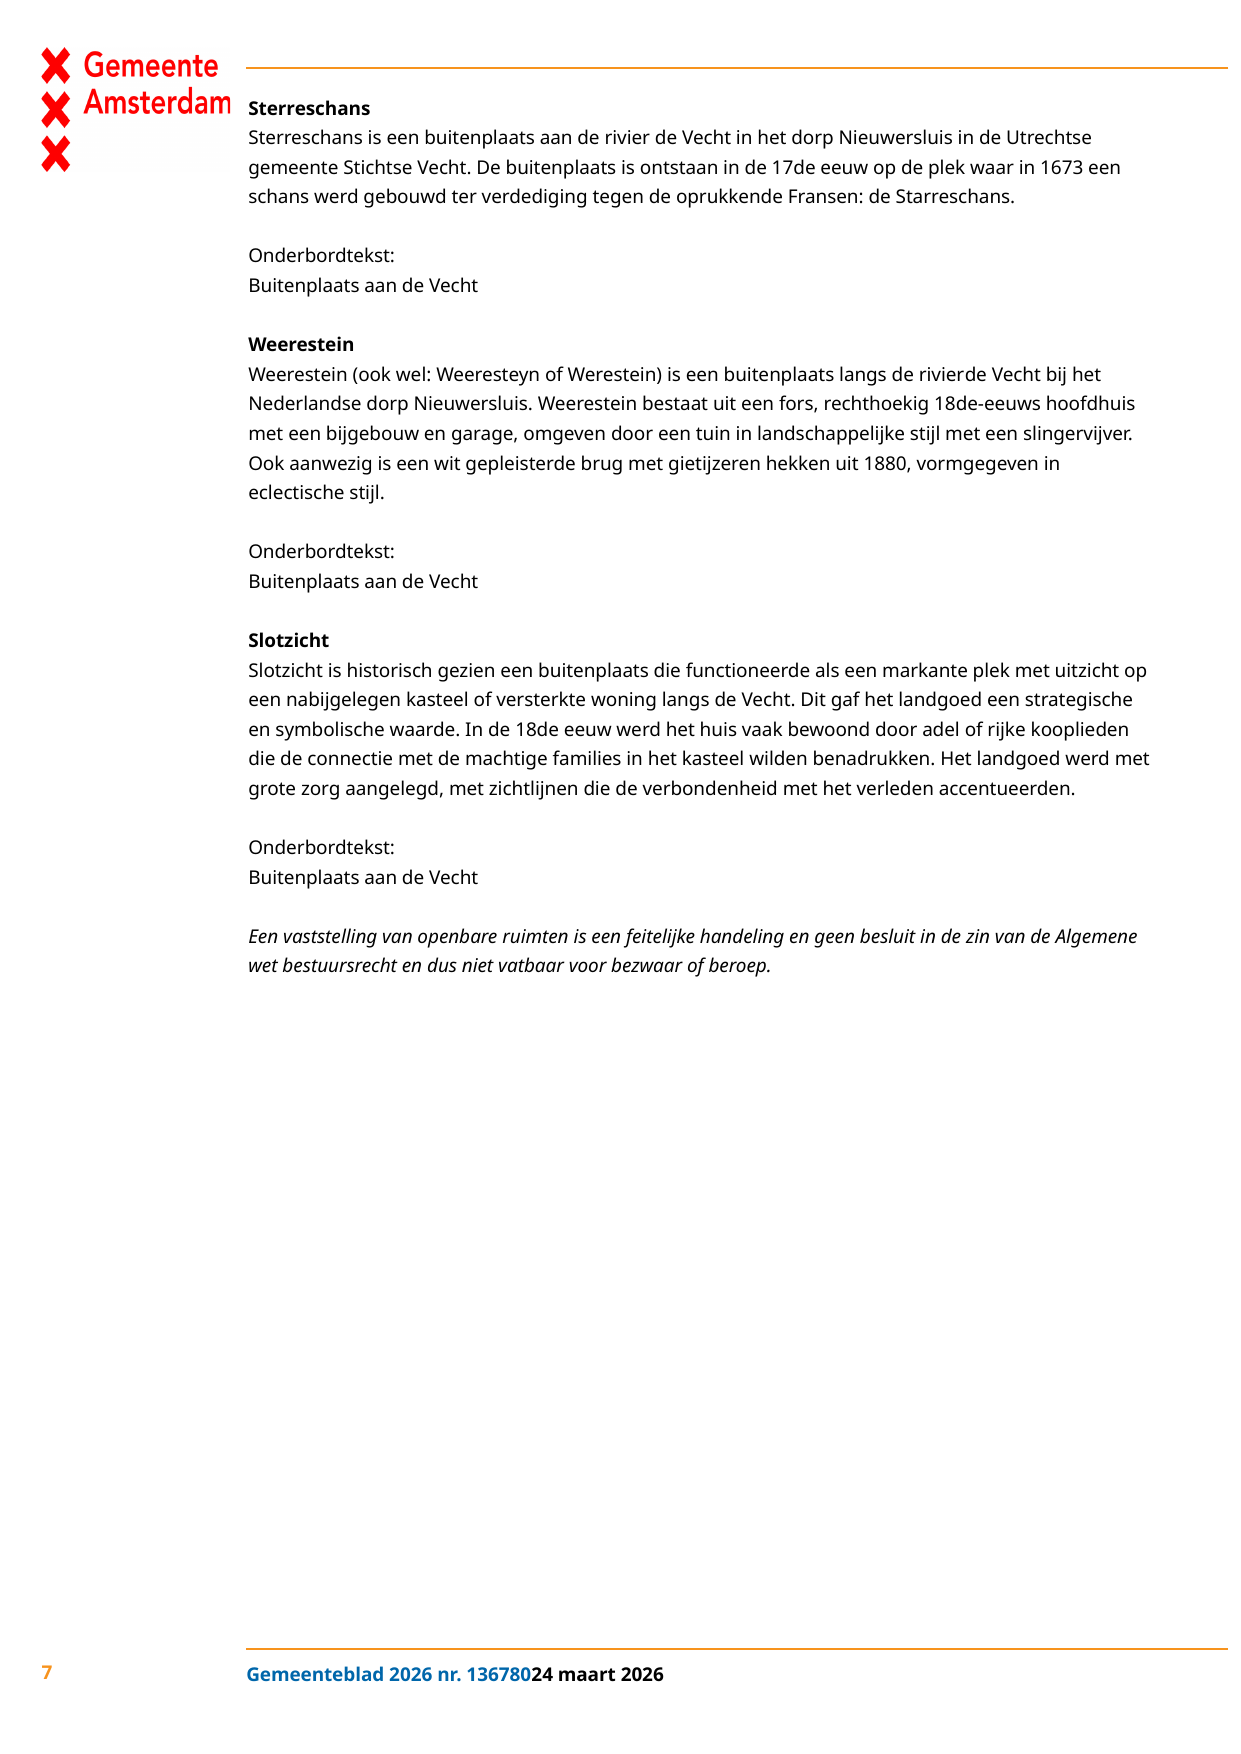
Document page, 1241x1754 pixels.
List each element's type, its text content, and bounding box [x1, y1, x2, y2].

text Een vaststelling van openbare ruimten is een feitelijke handeling en geen besluit in de zin van de Algemene wet bestuursrecht en dus niet vatbaar voor bezwaar of beroep. [248, 923, 1152, 978]
text Onderbordtekst: [248, 243, 1152, 268]
text Buitenplaats aan de Vecht [248, 272, 1152, 298]
text Sterreschans [248, 95, 1152, 121]
text Onderbordtekst: [248, 834, 1152, 860]
text Onderbordtekst: [248, 538, 1152, 564]
text Weerestein [248, 331, 1152, 357]
text Sterreschans is een buitenplaats aan de rivier de Vecht in het dorp Nieuwersluis in de Utrechtse gemeente Stichtse Vecht. De buitenplaats is ontstaan in de 17de eeuw op de plek waar in 1673 een schans werd gebouwd ter verdediging tegen de oprukkende Fransen: de Starreschans. [248, 124, 1152, 209]
text Buitenplaats aan de Vecht [248, 568, 1152, 594]
picture [41, 47, 231, 172]
text Buitenplaats aan de Vecht [248, 864, 1152, 890]
text Slotzicht [248, 627, 1152, 653]
text Weerestein (ook wel: Weeresteyn of Werestein) is een buitenplaats langs de rivierde Vecht bij het Nederlandse dorp Nieuwersluis. Weerestein bestaat uit een fors, rechthoekig 18de-eeuws hoofdhuis met een bijgebouw en garage, omgeven door een tuin in landschappelijke stijl met een slingervijver. Ook aanwezig is een wit gepleisterde brug met gietijzeren hekken uit 1880, vormgegeven in eclectische stijl. [248, 361, 1152, 505]
text Slotzicht is historisch gezien een buitenplaats die functioneerde als een markante plek met uitzicht op een nabijgelegen kasteel of versterkte woning langs de Vecht. Dit gaf het landgoed een strategische en symbolische waarde. In de 18de eeuw werd het huis vaak bewoond door adel of rijke kooplieden die de connectie met de machtige families in het kasteel wilden benadrukken. Het landgoed werd met grote zorg aangelegd, met zichtlijnen die de verbondenheid met het verleden accentueerden. [248, 657, 1152, 801]
